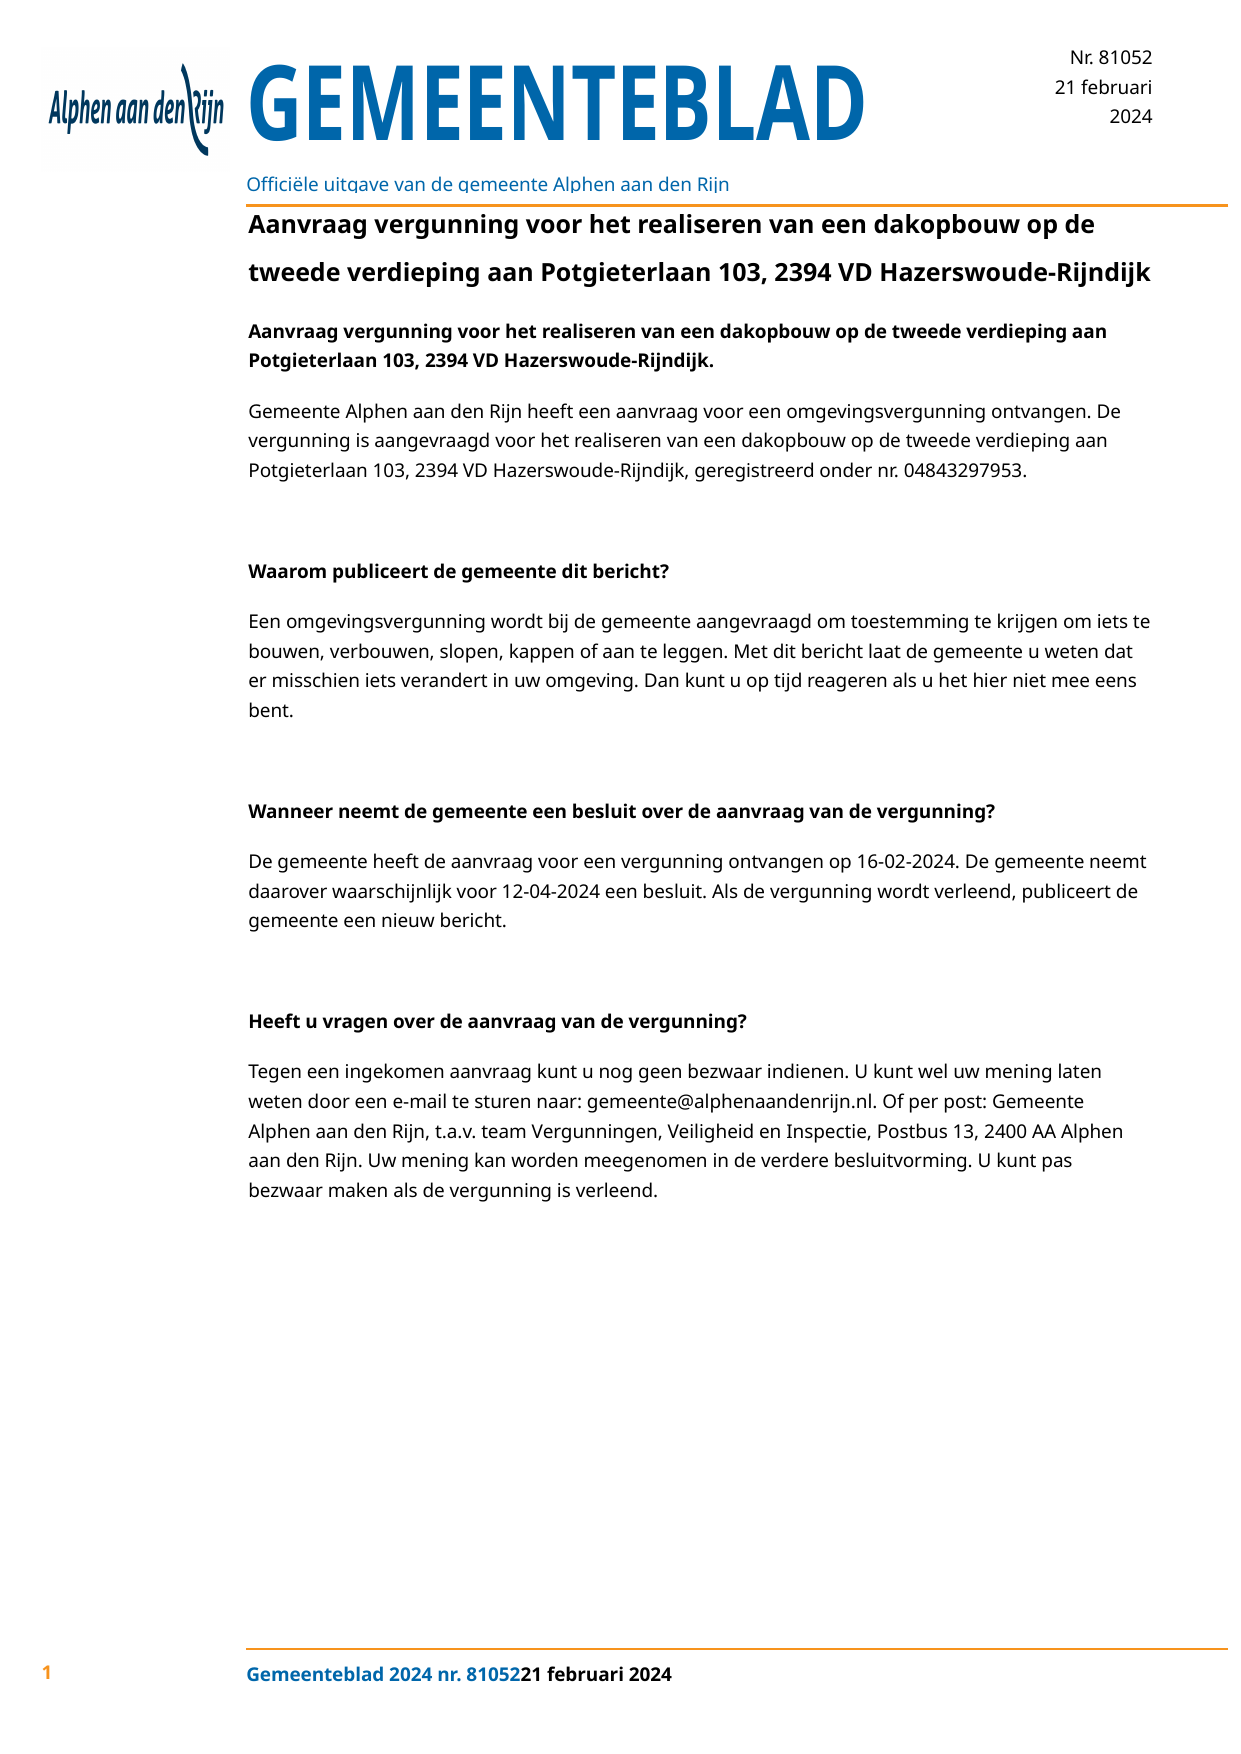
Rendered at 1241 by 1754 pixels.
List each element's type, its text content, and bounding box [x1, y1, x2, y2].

text Aanvraag vergunning voor het realiseren van een dakopbouw op de tweede verdieping aan Potgieterlaan 103, 2394 VD Hazerswoude-Rijndijk. [248, 318, 1152, 373]
text Gemeente Alphen aan den Rijn heeft een aanvraag voor een omgevingsvergunning ontvangen. De vergunning is aangevraagd voor het realiseren van een dakopbouw op de tweede verdieping aan Potgieterlaan 103, 2394 VD Hazerswoude-Rijndijk, geregistreerd onder nr. 04843297953. [248, 398, 1152, 483]
text De gemeente heeft de aanvraag voor een vergunning ontvangen op 16-02-2024. De gemeente neemt daarover waarschijnlijk voor 12-04-2024 een besluit. Als de vergunning wordt verleend, publiceert de gemeente een nieuw bericht. [248, 848, 1152, 933]
text Wanneer neemt de gemeente een besluit over de aanvraag van de vergunning? [248, 798, 1152, 824]
text Aanvraag vergunning voor het realiseren van een dakopbouw op de tweede verdieping aan Potgieterlaan 103, 2394 VD Hazerswoude-Rijndijk [248, 207, 1152, 288]
text Een omgevingsvergunning wordt bij de gemeente aangevraagd om toestemming te krijgen om iets te bouwen, verbouwen, slopen, kappen of aan te leggen. Met dit bericht laat de gemeente u weten dat er misschien iets verandert in uw omgeving. Dan kunt u op tijd reageren als u het hier niet mee eens bent. [248, 608, 1152, 723]
picture [41, 47, 231, 172]
text Heeft u vragen over de aanvraag van de vergunning? [248, 1008, 1152, 1034]
text Tegen een ingekomen aanvraag kunt u nog geen bezwaar indienen. U kunt wel uw mening laten weten door een e-mail te sturen naar: gemeente@alphenaandenrijn.nl. Of per post: Gemeente Alphen aan den Rijn, t.a.v. team Vergunningen, Veiligheid en Inspectie, Postbus 13, 2400 AA Alphen aan den Rijn. Uw mening kan worden meegenomen in de verdere besluitvorming. U kunt pas bezwaar maken als de vergunning is verleend. [248, 1059, 1152, 1203]
text Waarom publiceert de gemeente dit bericht? [248, 558, 1152, 584]
